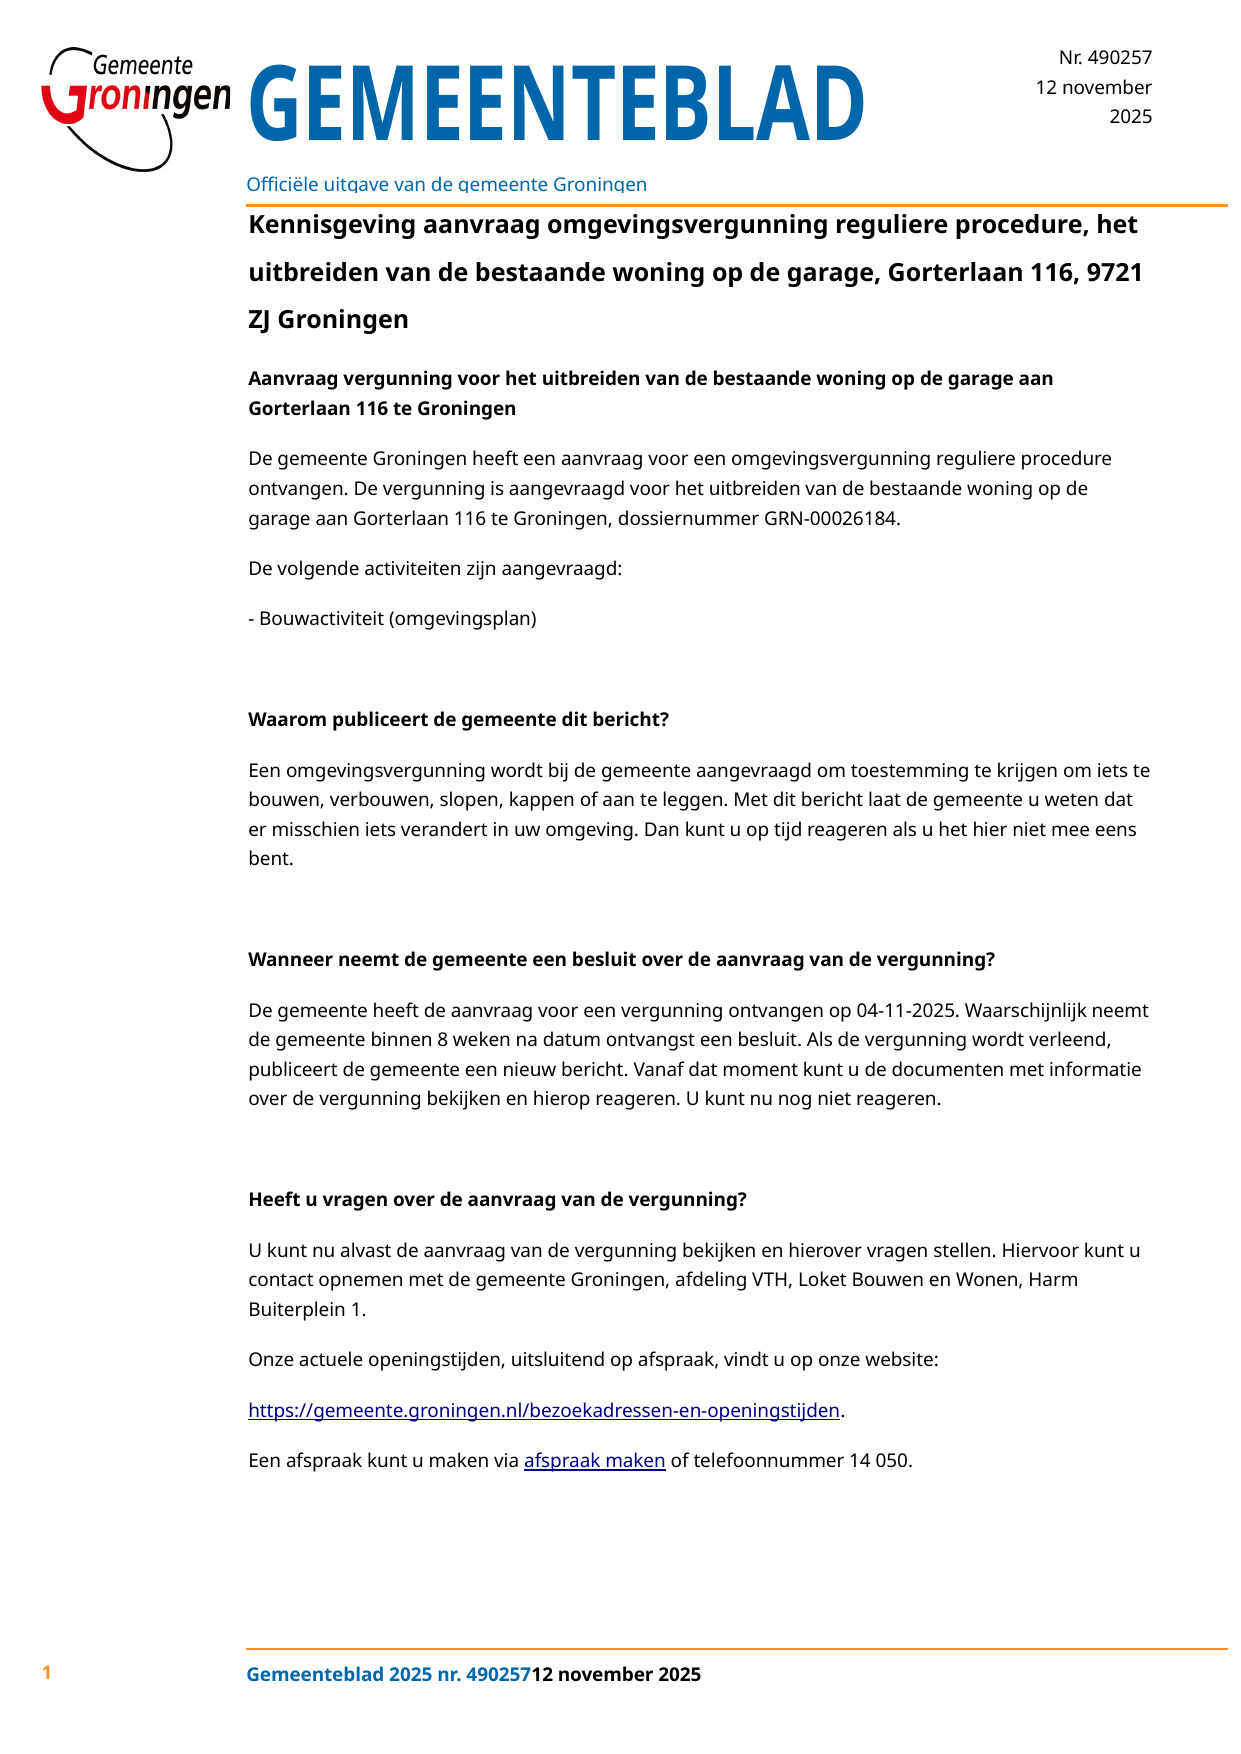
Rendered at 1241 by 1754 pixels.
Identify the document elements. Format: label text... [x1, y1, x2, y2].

text De volgende activiteiten zijn aangevraagd: [248, 555, 1152, 581]
text Een omgevingsvergunning wordt bij de gemeente aangevraagd om toestemming te krijgen om iets te bouwen, verbouwen, slopen, kappen of aan te leggen. Met dit bericht laat de gemeente u weten dat er misschien iets verandert in uw omgeving. Dan kunt u op tijd reageren als u het hier niet mee eens bent. [248, 757, 1152, 871]
text - Bouwactiviteit (omgevingsplan) [248, 606, 1152, 631]
text Wanneer neemt de gemeente een besluit over de aanvraag van de vergunning? [248, 946, 1152, 972]
text De gemeente heeft de aanvraag voor een vergunning ontvangen op 04-11-2025. Waarschijnlijk neemt de gemeente binnen 8 weken na datum ontvangst een besluit. Als de vergunning wordt verleend, publiceert de gemeente een nieuw bericht. Vanaf dat moment kunt u de documenten met informatie over de vergunning bekijken en hierop reageren. U kunt nu nog niet reageren. [248, 997, 1152, 1111]
text Waarom publiceert de gemeente dit bericht? [248, 706, 1152, 732]
text Aanvraag vergunning voor het uitbreiden van de bestaande woning op de garage aan Gorterlaan 116 te Groningen [248, 366, 1152, 421]
text U kunt nu alvast de aanvraag van de vergunning bekijken en hierover vragen stellen. Hiervoor kunt u contact opnemen met de gemeente Groningen, afdeling VTH, Loket Bouwen en Wonen, Harm Buiterplein 1. [248, 1237, 1152, 1322]
text De gemeente Groningen heeft een aanvraag voor een omgevingsvergunning reguliere procedure ontvangen. De vergunning is aangevraagd voor het uitbreiden van de bestaande woning op de garage aan Gorterlaan 116 te Groningen, dossiernummer GRN-00026184. [248, 446, 1152, 530]
text https://gemeente.groningen.nl/bezoekadressen-en-openingstijden. [248, 1397, 1152, 1422]
text Een afspraak kunt u maken via afspraak maken of telefoonnummer 14 050. [248, 1447, 1152, 1473]
text Kennisgeving aanvraag omgevingsvergunning reguliere procedure, het uitbreiden van de bestaande woning op de garage, Gorterlaan 116, 9721 ZJ Groningen [248, 207, 1152, 336]
text Onze actuele openingstijden, uitsluitend op afspraak, vindt u op onze website: [248, 1346, 1152, 1372]
picture [41, 47, 231, 172]
text Heeft u vragen over de aanvraag van de vergunning? [248, 1186, 1152, 1212]
